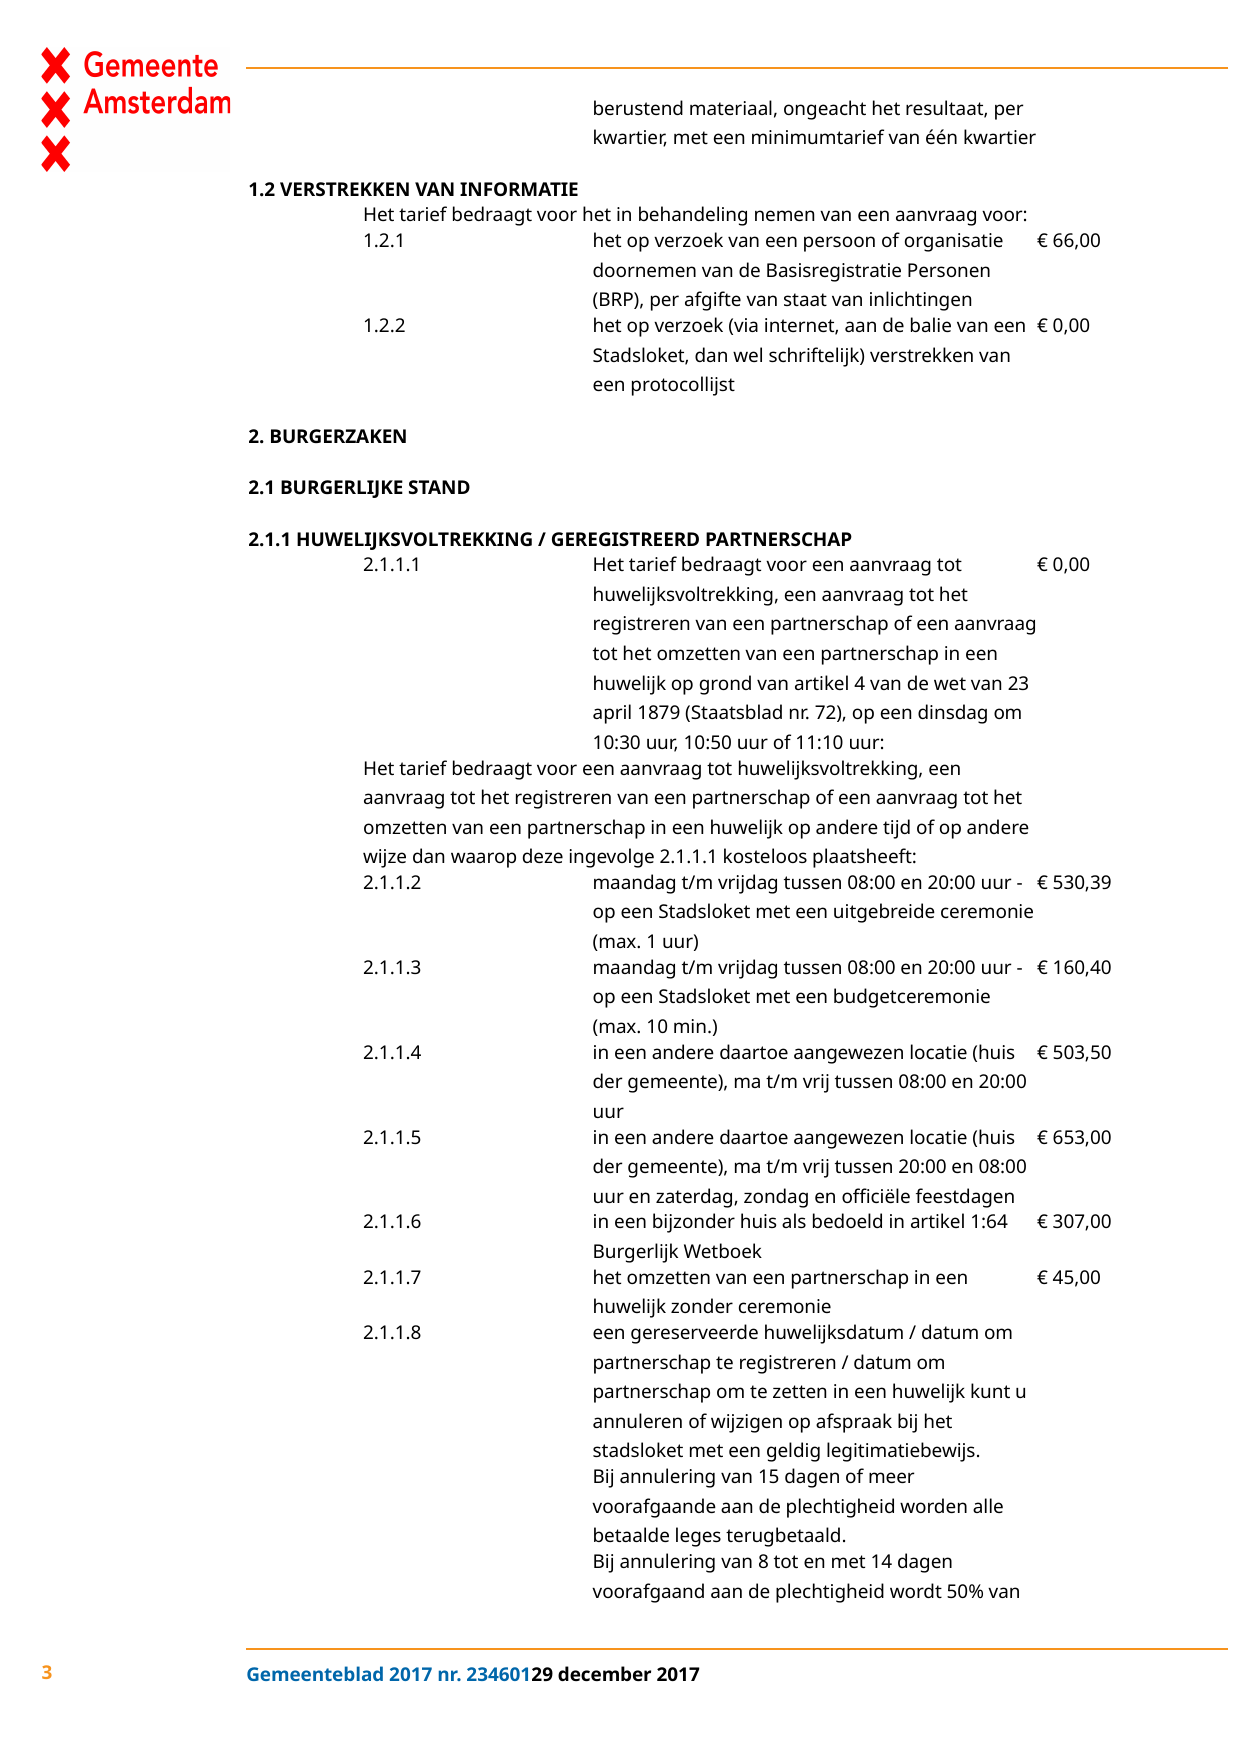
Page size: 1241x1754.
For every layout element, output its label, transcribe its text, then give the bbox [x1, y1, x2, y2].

table_cell [248, 1039, 363, 1124]
table_cell [1037, 449, 1152, 474]
table_cell [1037, 526, 1152, 551]
table_cell [1037, 150, 1152, 176]
table_cell Het tarief bedraagt voor een aanvraag tot huwelijksvoltrekking, een aanvraag tot het registreren van een partnerschap of een aanvraag tot het omzetten van een partnerschap in een huwelijk op grond van artikel 4 van de wet van 23 april 1879 (Staatsblad nr. 72), op een dinsdag om 10:30 uur, 10:50 uur of 11:10 uur: [593, 551, 1037, 755]
table_cell Het tarief bedraagt voor het in behandeling nemen van een aanvraag voor: [363, 202, 1037, 227]
table_cell [1037, 474, 1152, 500]
table_cell € 0,00 [1037, 551, 1152, 755]
table_cell € 160,40 [1037, 954, 1152, 1039]
table_cell [248, 312, 363, 397]
table_cell [248, 202, 363, 227]
table_cell [363, 150, 592, 176]
table_cell [248, 1209, 363, 1264]
table_cell [248, 755, 363, 869]
table_cell [593, 150, 1037, 176]
table_cell 1.2.1 [363, 227, 592, 312]
table_cell 2.1.1.3 [363, 954, 592, 1039]
table_cell [1037, 1319, 1152, 1463]
table_cell 2.1.1.7 [363, 1264, 592, 1319]
table_cell [363, 397, 592, 423]
table_cell [1037, 397, 1152, 423]
table_cell [248, 500, 363, 526]
table_cell € 307,00 [1037, 1209, 1152, 1264]
table_cell 2.1.1 HUWELIJKSVOLTREKKING / GEREGISTREERD PARTNERSCHAP [248, 526, 1037, 551]
table_cell € 653,00 [1037, 1124, 1152, 1209]
table_cell [363, 449, 707, 474]
table_cell [248, 1548, 363, 1604]
table_cell 2.1.1.1 [363, 551, 592, 755]
table_cell 1.2.2 [363, 312, 592, 397]
table_cell 2.1.1.8 [363, 1319, 592, 1463]
table_cell 2.1.1.5 [363, 1124, 592, 1209]
table_cell Bij annulering van 8 tot en met 14 dagen voorafgaand aan de plechtigheid wordt 50% van [593, 1548, 1037, 1604]
table_cell [1037, 176, 1152, 202]
table_cell [1037, 423, 1152, 448]
table_cell [248, 869, 363, 954]
table_cell het op verzoek (via internet, aan de balie van een Stadsloket, dan wel schriftelijk) verstrekken van een protocollijst [593, 312, 1037, 397]
table_cell 2.1 BURGERLIJKE STAND [248, 474, 1037, 500]
table_cell [1037, 500, 1152, 526]
table_cell [363, 1548, 592, 1604]
table_cell [363, 500, 707, 526]
table_cell in een andere daartoe aangewezen locatie (huis der gemeente), ma t/m vrij tussen 20:00 en 08:00 uur en zaterdag, zondag en officiële feestdagen [593, 1124, 1037, 1209]
table_cell maandag t/m vrijdag tussen 08:00 en 20:00 uur - op een Stadsloket met een uitgebreide ceremonie (max. 1 uur) [593, 869, 1037, 954]
table_cell in een andere daartoe aangewezen locatie (huis der gemeente), ma t/m vrij tussen 08:00 en 20:00 uur [593, 1039, 1037, 1124]
table_cell [248, 1124, 363, 1209]
table_cell [707, 449, 1037, 474]
table_cell [248, 227, 363, 312]
table_cell [1037, 95, 1152, 150]
table_cell [248, 1264, 363, 1319]
table_cell het op verzoek van een persoon of organisatie doornemen van de Basisregistratie Personen (BRP), per afgifte van staat van inlichtingen [593, 227, 1037, 312]
table_cell [1037, 202, 1152, 227]
table_cell [248, 954, 363, 1039]
table_cell [248, 397, 363, 423]
table_cell [248, 1464, 363, 1548]
table_cell [363, 95, 592, 150]
table_cell maandag t/m vrijdag tussen 08:00 en 20:00 uur - op een Stadsloket met een budgetceremonie (max. 10 min.) [593, 954, 1037, 1039]
table_cell € 530,39 [1037, 869, 1152, 954]
table_cell € 503,50 [1037, 1039, 1152, 1124]
table_cell [248, 449, 363, 474]
table_cell het omzetten van een partnerschap in een huwelijk zonder ceremonie [593, 1264, 1037, 1319]
table_cell berustend materiaal, ongeacht het resultaat, per kwartier, met een minimumtarief van één kwartier [593, 95, 1037, 150]
table_cell 2.1.1.6 [363, 1209, 592, 1264]
table_cell [707, 500, 1037, 526]
table_cell [248, 150, 363, 176]
table_cell een gereserveerde huwelijksdatum / datum om partnerschap te registreren / datum om partnerschap om te zetten in een huwelijk kunt u annuleren of wijzigen op afspraak bij het stadsloket met een geldig legitimatiebewijs. [593, 1319, 1037, 1463]
table_cell € 45,00 [1037, 1264, 1152, 1319]
table_cell [248, 551, 363, 755]
table_cell 1.2 VERSTREKKEN VAN INFORMATIE [248, 176, 1037, 202]
table_cell [1037, 1464, 1152, 1548]
table_cell [363, 1464, 592, 1548]
table_cell in een bijzonder huis als bedoeld in artikel 1:64 Burgerlijk Wetboek [593, 1209, 1037, 1264]
table_cell [1037, 755, 1152, 869]
table_cell [248, 1319, 363, 1463]
picture [41, 47, 231, 172]
table_cell € 0,00 [1037, 312, 1152, 397]
table_cell € 66,00 [1037, 227, 1152, 312]
table_cell 2.1.1.4 [363, 1039, 592, 1124]
table_cell 2. BURGERZAKEN [248, 423, 1037, 448]
table_cell [248, 95, 363, 150]
table_cell [593, 397, 1037, 423]
table_cell [1037, 1548, 1152, 1604]
table_cell Het tarief bedraagt voor een aanvraag tot huwelijksvoltrekking, een aanvraag tot het registreren van een partnerschap of een aanvraag tot het omzetten van een partnerschap in een huwelijk op andere tijd of op andere wijze dan waarop deze ingevolge 2.1.1.1 kosteloos plaatsheeft: [363, 755, 1037, 869]
table_cell 2.1.1.2 [363, 869, 592, 954]
table_cell Bij annulering van 15 dagen of meer voorafgaande aan de plechtigheid worden alle betaalde leges terugbetaald. [593, 1464, 1037, 1548]
